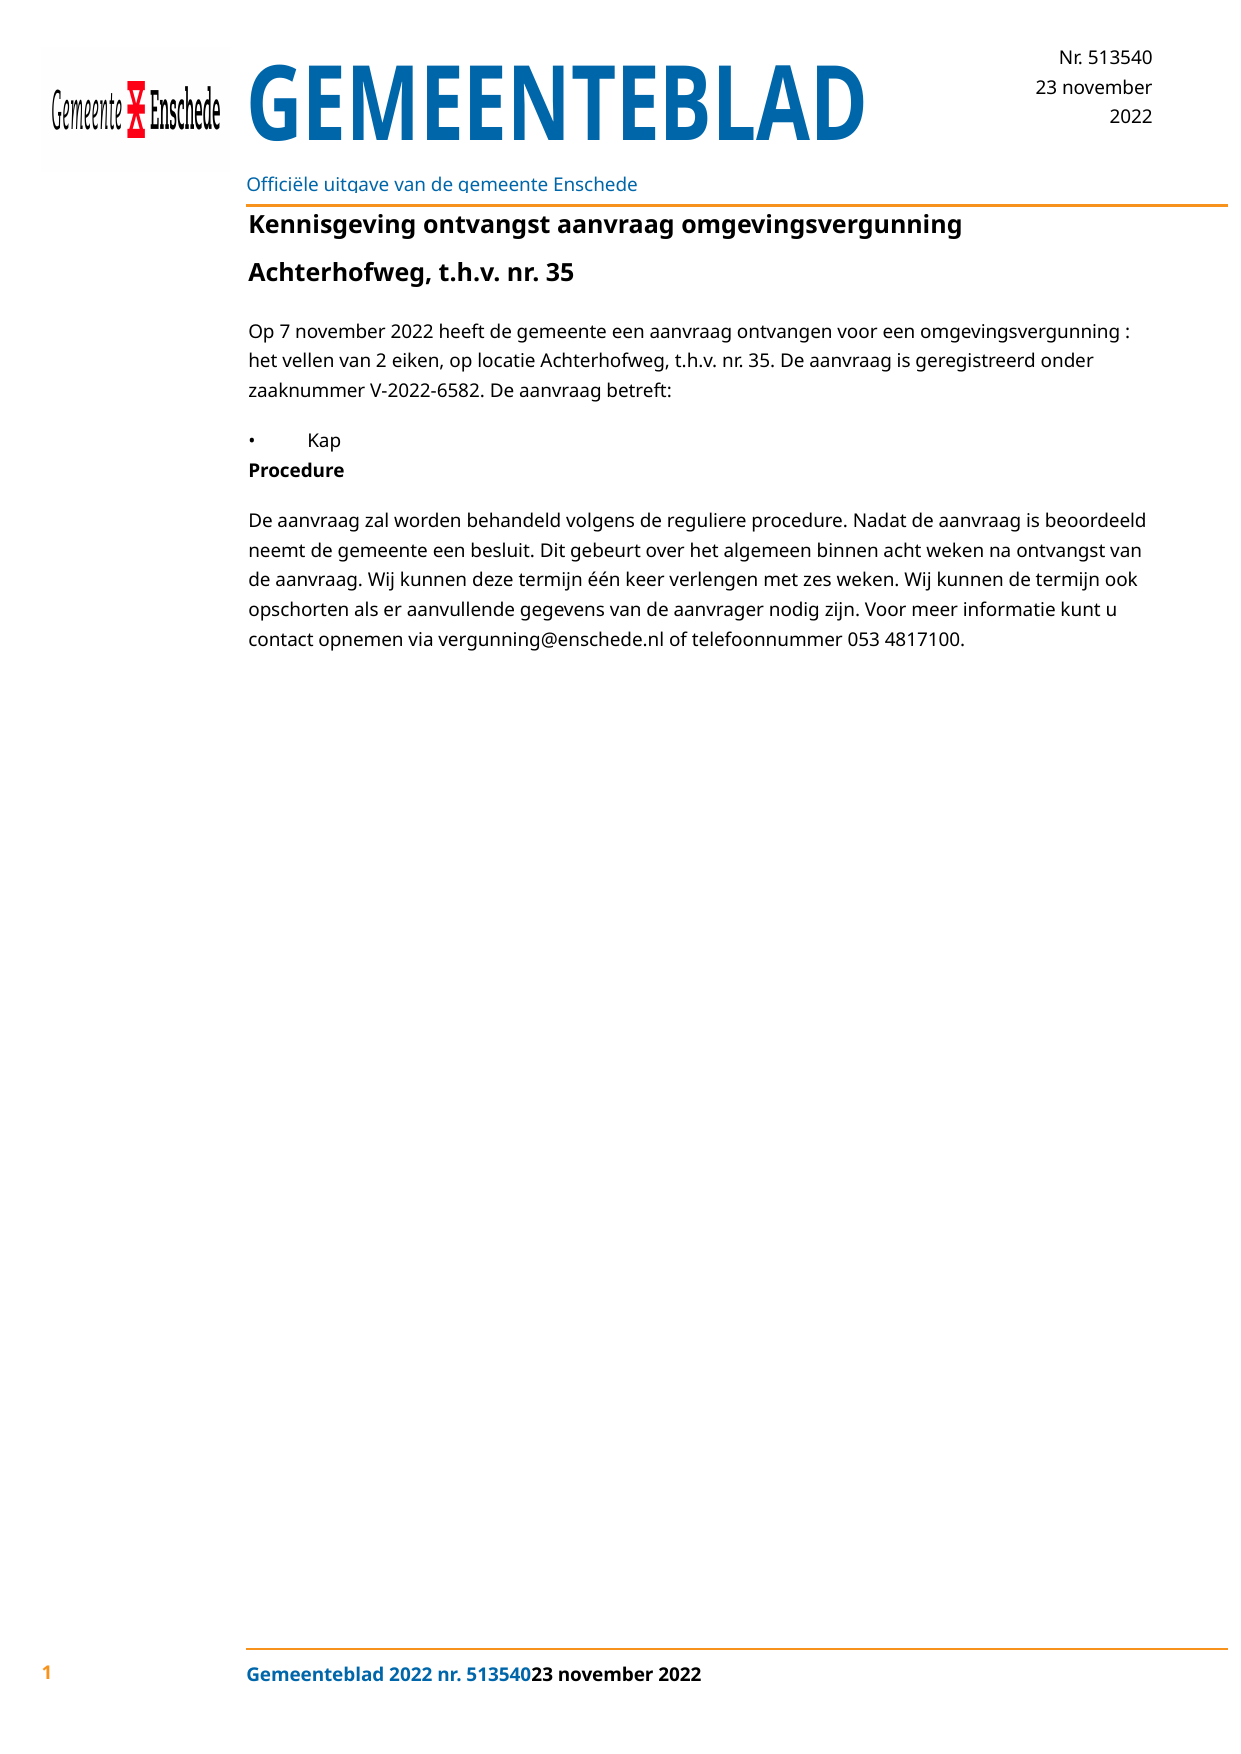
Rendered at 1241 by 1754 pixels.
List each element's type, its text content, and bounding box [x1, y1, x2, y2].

text Procedure [248, 457, 1152, 483]
text Op 7 november 2022 heeft de gemeente een aanvraag ontvangen voor een omgevingsvergunning : het vellen van 2 eiken, op locatie Achterhofweg, t.h.v. nr. 35. De aanvraag is geregistreerd onder zaaknummer V-2022-6582. De aanvraag betreft: [248, 318, 1152, 403]
list Kap [248, 427, 1152, 453]
text De aanvraag zal worden behandeld volgens de reguliere procedure. Nadat de aanvraag is beoordeeld neemt de gemeente een besluit. Dit gebeurt over het algemeen binnen acht weken na ontvangst van de aanvraag. Wij kunnen deze termijn één keer verlengen met zes weken. Wij kunnen de termijn ook opschorten als er aanvullende gegevens van de aanvrager nodig zijn. Voor meer informatie kunt u contact opnemen via vergunning@enschede.nl of telefoonnummer 053 4817100. [248, 507, 1152, 652]
picture [41, 47, 231, 172]
text Kennisgeving ontvangst aanvraag omgevingsvergunning Achterhofweg, t.h.v. nr. 35 [248, 207, 1152, 288]
